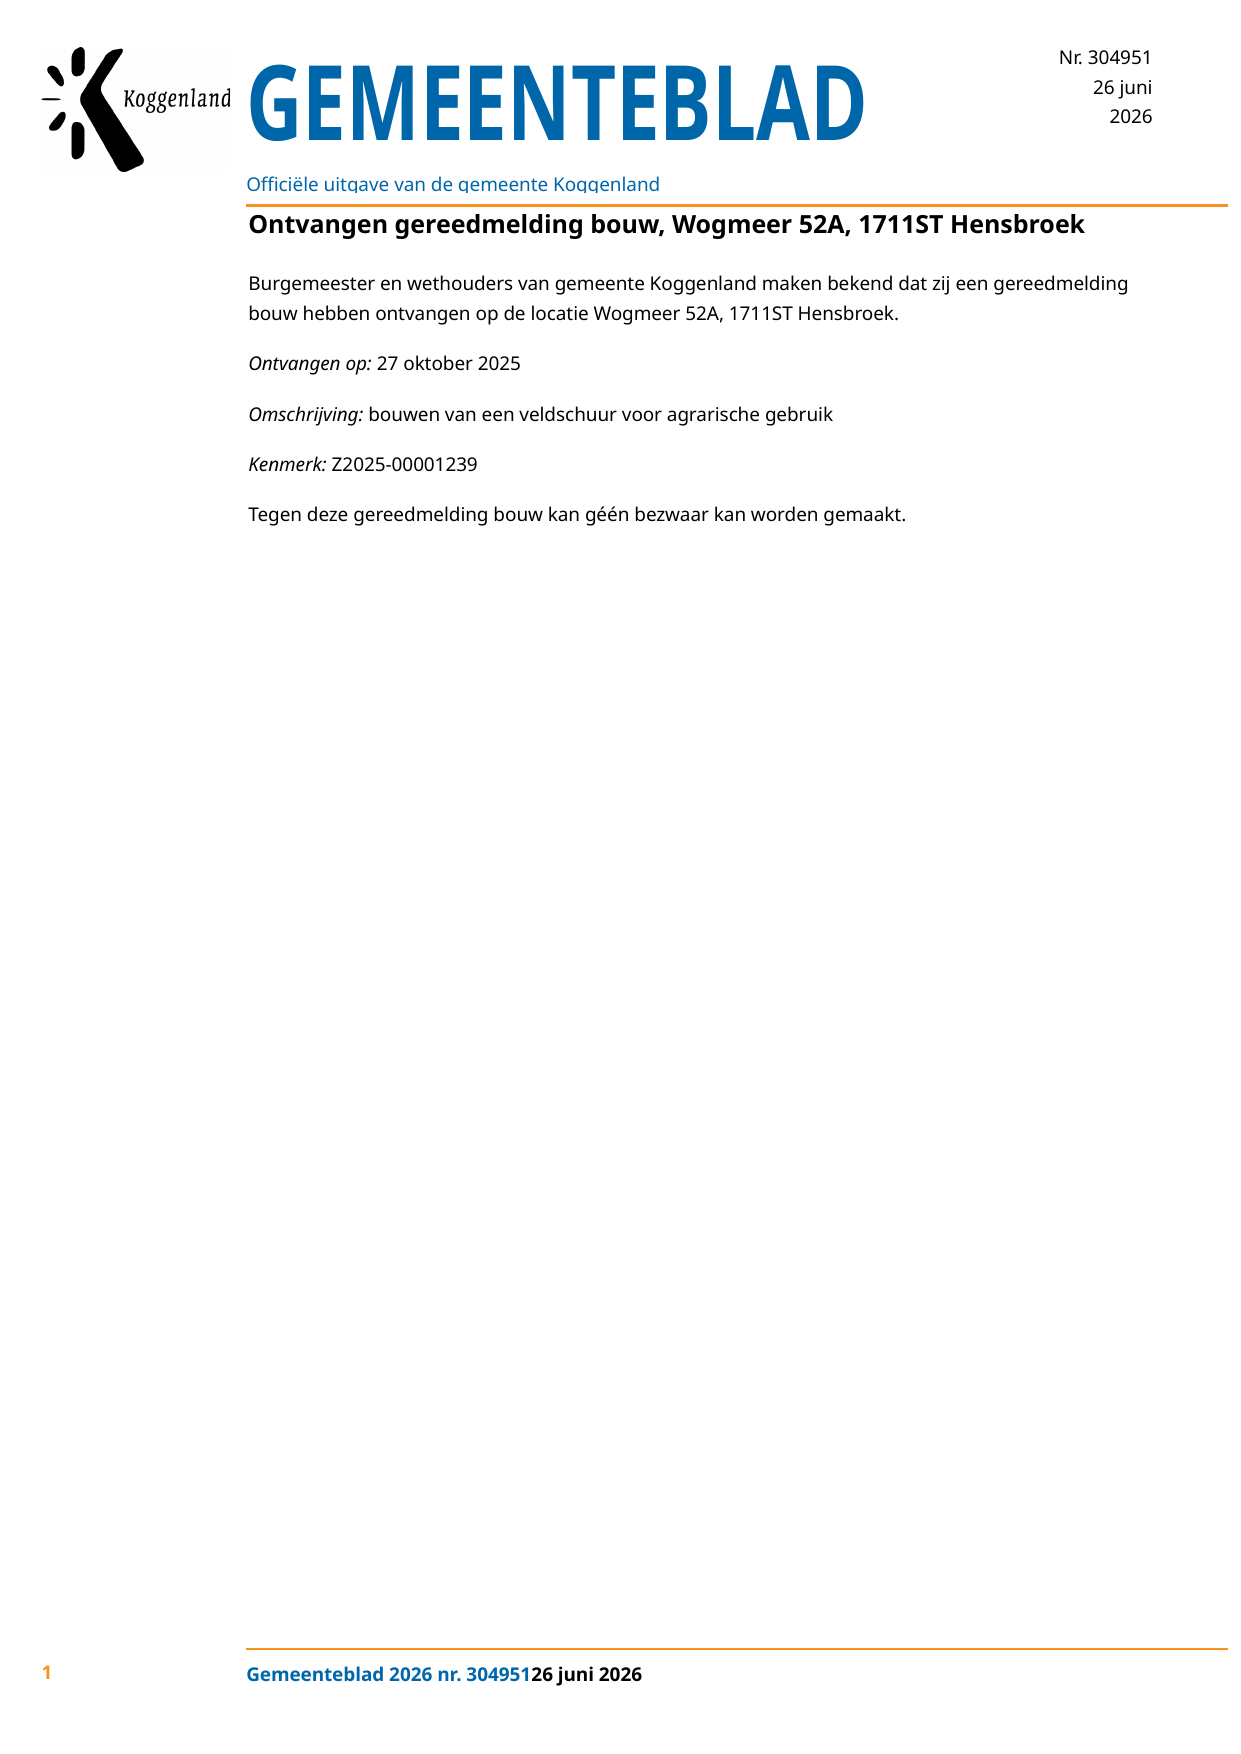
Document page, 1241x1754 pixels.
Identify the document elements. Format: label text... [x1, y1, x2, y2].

text Burgemeester en wethouders van gemeente Koggenland maken bekend dat zij een gereedmelding bouw hebben ontvangen op de locatie Wogmeer 52A, 1711ST Hensbroek. [248, 270, 1152, 326]
text Omschrijving: bouwen van een veldschuur voor agrarische gebruik [248, 401, 1152, 426]
text Tegen deze gereedmelding bouw kan géén bezwaar kan worden gemaakt. [248, 502, 1152, 527]
picture [41, 47, 231, 172]
text Ontvangen gereedmelding bouw, Wogmeer 52A, 1711ST Hensbroek [248, 207, 1152, 241]
text Ontvangen op: 27 oktober 2025 [248, 350, 1152, 376]
text Kenmerk: Z2025-00001239 [248, 451, 1152, 477]
